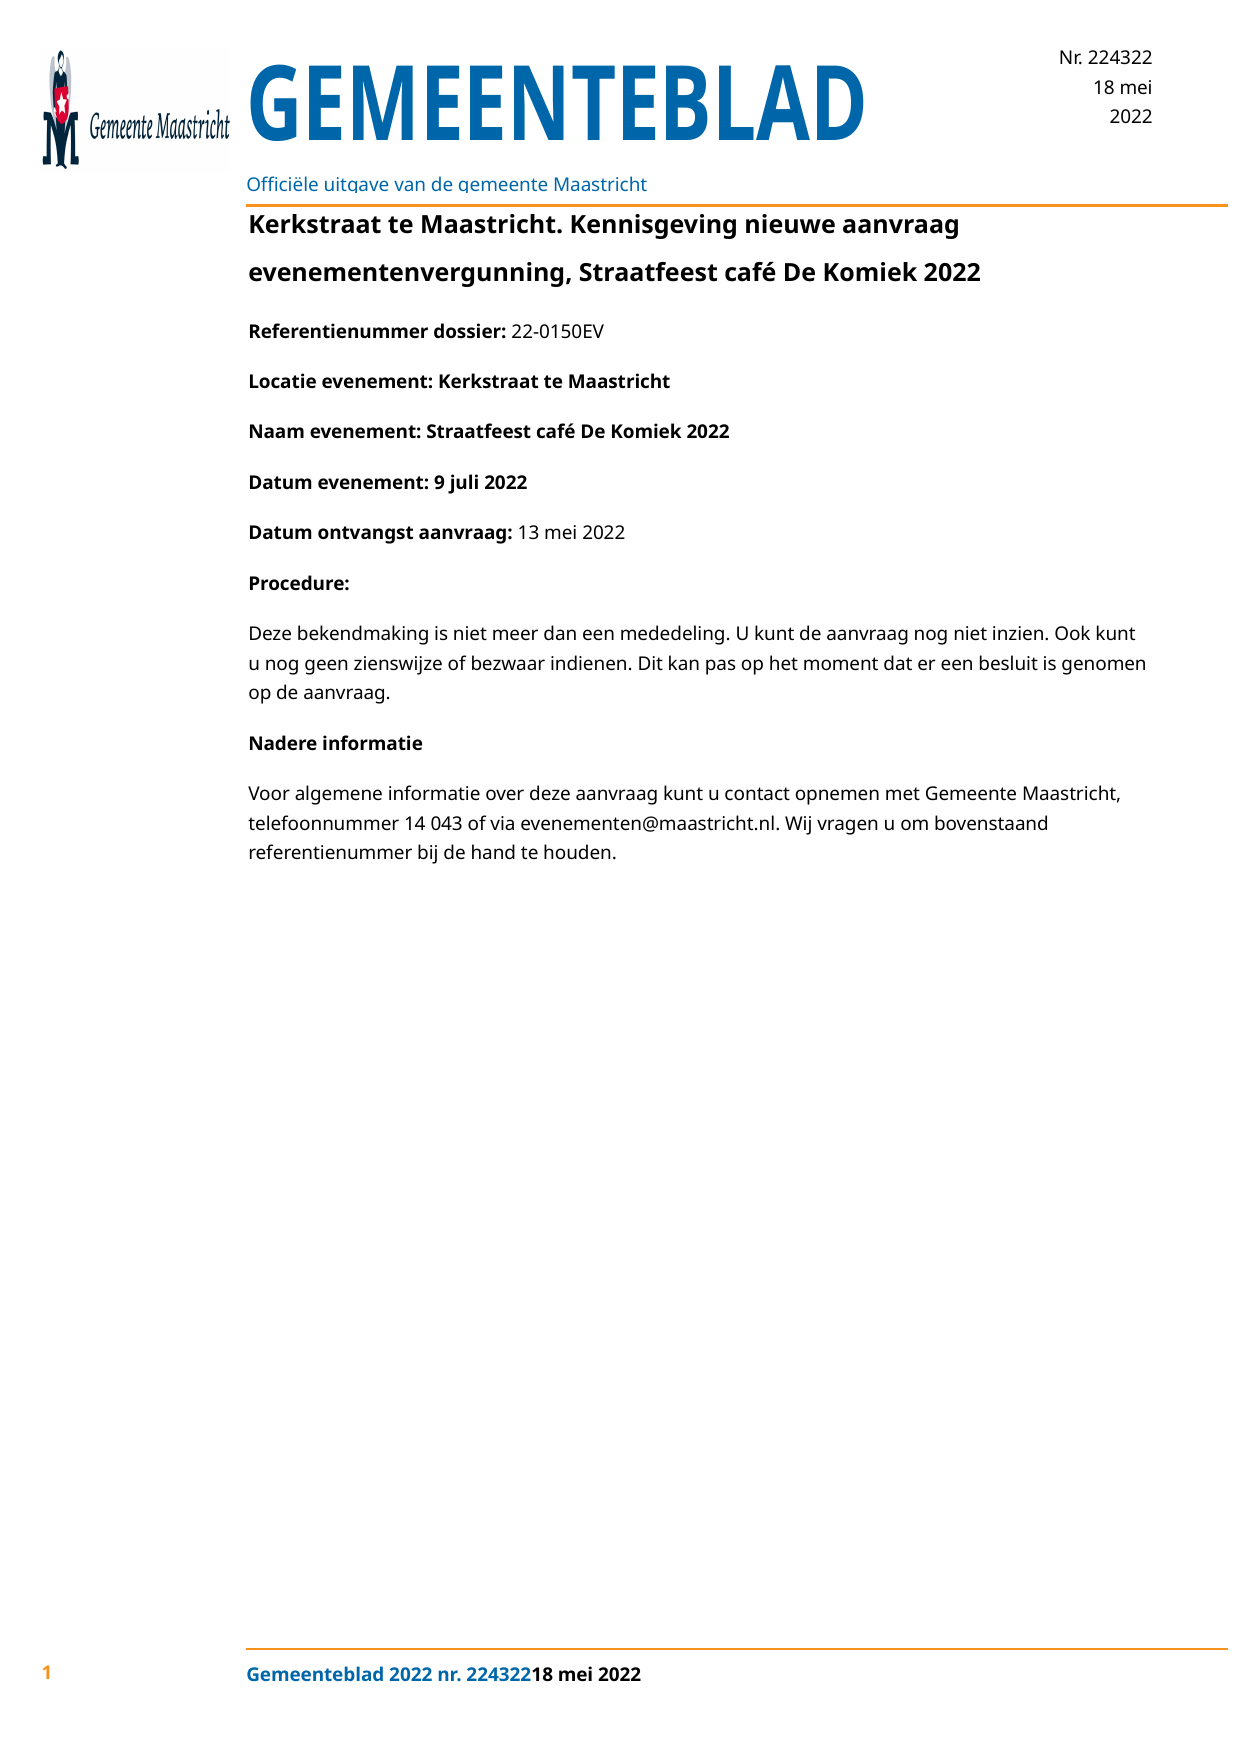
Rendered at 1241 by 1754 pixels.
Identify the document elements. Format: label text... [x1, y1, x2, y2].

text Kerkstraat te Maastricht. Kennisgeving nieuwe aanvraag evenementenvergunning, Straatfeest café De Komiek 2022 [248, 207, 1152, 288]
text Nadere informatie [248, 730, 1152, 756]
text Procedure: [248, 570, 1152, 596]
text Voor algemene informatie over deze aanvraag kunt u contact opnemen met Gemeente Maastricht, telefoonnummer 14 043 of via evenementen@maastricht.nl. Wij vragen u om bovenstaand referentienummer bij de hand te houden. [248, 780, 1152, 865]
picture [41, 47, 231, 172]
text Referentienummer dossier: 22-0150EV [248, 318, 1152, 344]
text Naam evenement: Straatfeest café De Komiek 2022 [248, 419, 1152, 444]
text Datum evenement: 9 juli 2022 [248, 469, 1152, 495]
text Locatie evenement: Kerkstraat te Maastricht [248, 368, 1152, 394]
text Deze bekendmaking is niet meer dan een mededeling. U kunt de aanvraag nog niet inzien. Ook kunt u nog geen zienswijze of bezwaar indienen. Dit kan pas op het moment dat er een besluit is genomen op de aanvraag. [248, 620, 1152, 705]
text Datum ontvangst aanvraag: 13 mei 2022 [248, 519, 1152, 545]
